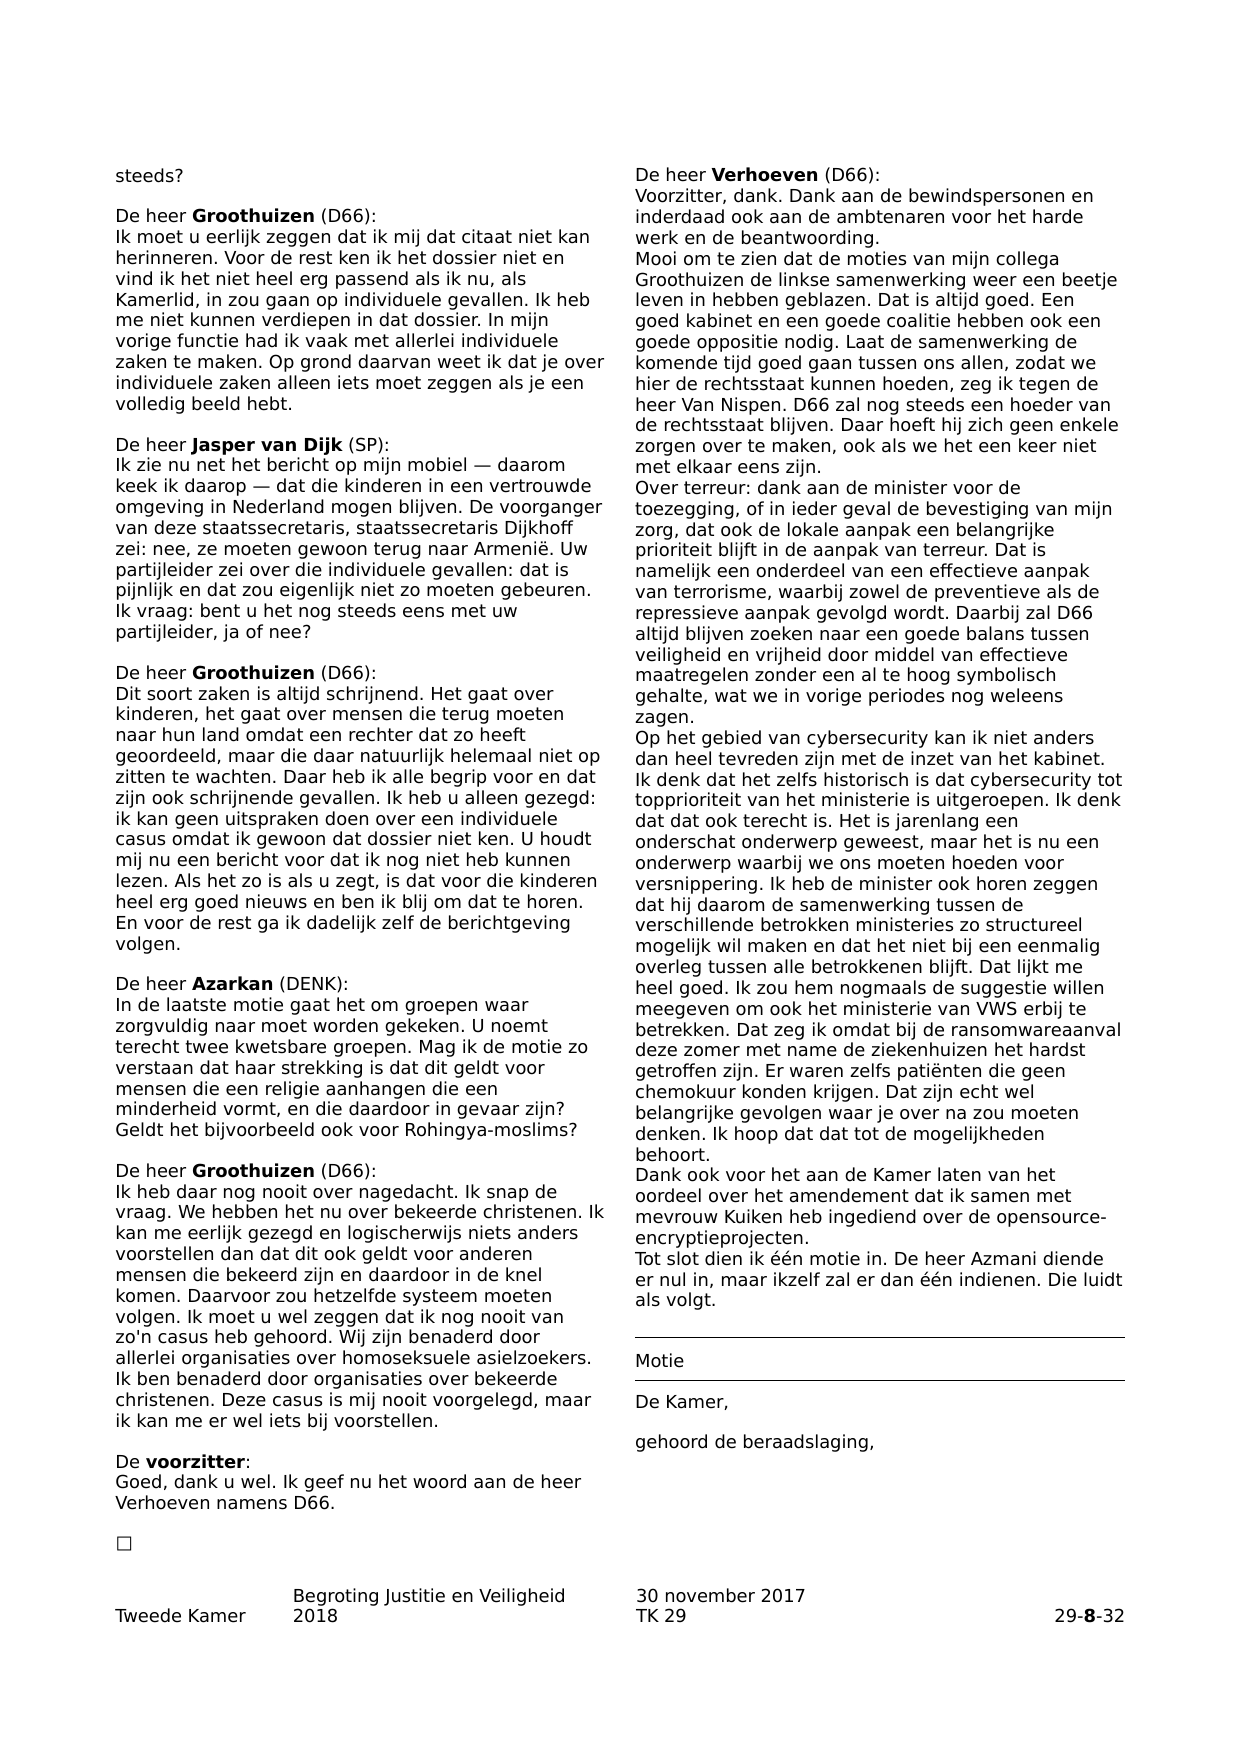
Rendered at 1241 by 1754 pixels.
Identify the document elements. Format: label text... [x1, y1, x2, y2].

text Dit soort zaken is altijd schrijnend. Het gaat over kinderen, het gaat over mensen die terug moeten naar hun land omdat een rechter dat zo heeft geoordeeld, maar die daar natuurlijk helemaal niet op zitten te wachten. Daar heb ik alle begrip voor en dat zijn ook schrijnende gevallen. Ik heb u alleen gezegd: ik kan geen uitspraken doen over een individuele casus omdat ik gewoon dat dossier niet ken. U houdt mij nu een bericht voor dat ik nog niet heb kunnen lezen. Als het zo is als u zegt, is dat voor die kinderen heel erg goed nieuws en ben ik blij om dat te horen. En voor de rest ga ik dadelijk zelf de berichtgeving volgen. [115, 683, 605, 954]
text Voorzitter, dank. Dank aan de bewindspersonen en inderdaad ook aan de ambtenaren voor het harde werk en de beantwoording. [635, 186, 1125, 248]
text Op het gebied van cybersecurity kan ik niet anders dan heel tevreden zijn met de inzet van het kabinet. Ik denk dat het zelfs historisch is dat cybersecurity tot topprioriteit van het ministerie is uitgeroepen. Ik denk dat dat ook terecht is. Het is jarenlang een onderschat onderwerp geweest, maar het is nu een onderwerp waarbij we ons moeten hoeden voor versnippering. Ik heb de minister ook horen zeggen dat hij daarom de samenwerking tussen de verschillende betrokken ministeries zo structureel mogelijk wil maken en dat het niet bij een eenmalig overleg tussen alle betrokkenen blijft. Dat lijkt me heel goed. Ik zou hem nogmaals de suggestie willen meegeven om ook het ministerie van VWS erbij te betrekken. Dat zeg ik omdat bij de ransomwareaanval deze zomer met name de ziekenhuizen het hardst getroffen zijn. Er waren zelfs patiënten die geen chemokuur konden krijgen. Dat zijn echt wel belangrijke gevolgen waar je over na zou moeten denken. Ik hoop dat dat tot de mogelijkheden behoort. [635, 728, 1125, 1165]
text Mooi om te zien dat de moties van mijn collega Groothuizen de linkse samenwerking weer een beetje leven in hebben geblazen. Dat is altijd goed. Een goed kabinet en een goede coalitie hebben ook een goede oppositie nodig. Laat de samenwerking de komende tijd goed gaan tussen ons allen, zodat we hier de rechtsstaat kunnen hoeden, zeg ik tegen de heer Van Nispen. D66 zal nog steeds een hoeder van de rechtsstaat blijven. Daar hoeft hij zich geen enkele zorgen over te maken, ook als we het een keer niet met elkaar eens zijn. [635, 248, 1125, 478]
text Ik heb daar nog nooit over nagedacht. Ik snap de vraag. We hebben het nu over bekeerde christenen. Ik kan me eerlijk gezegd en logischerwijs niets anders voorstellen dan dat dit ook geldt voor anderen mensen die bekeerd zijn en daardoor in de knel komen. Daarvoor zou hetzelfde systeem moeten volgen. Ik moet u wel zeggen dat ik nog nooit van zo'n casus heb gehoord. Wij zijn benaderd door allerlei organisaties over homoseksuele asielzoekers. Ik ben benaderd door organisaties over bekeerde christenen. Deze casus is mij nooit voorgelegd, maar ik kan me er wel iets bij voorstellen. [115, 1181, 605, 1431]
text Motie [635, 1351, 1125, 1372]
text Dank ook voor het aan de Kamer laten van het oordeel over het amendement dat ik samen met mevrouw Kuiken heb ingediend over de opensource-encryptieprojecten. [635, 1165, 1125, 1248]
text Tot slot dien ik één motie in. De heer Azmani diende er nul in, maar ikzelf zal er dan één indienen. Die luidt als volgt. [635, 1248, 1125, 1311]
text De heer Groothuizen (D66): [115, 206, 605, 227]
text De heer Azarkan (DENK): [115, 974, 605, 995]
text De Kamer, [635, 1392, 1125, 1412]
text Goed, dank u wel. Ik geef nu het woord aan de heer Verhoeven namens D66. [115, 1472, 605, 1514]
text ⬜ [115, 1534, 605, 1554]
text De heer Verhoeven (D66): [635, 165, 1125, 186]
text De heer Groothuizen (D66): [115, 663, 605, 683]
text Ik zie nu net het bericht op mijn mobiel — daarom keek ik daarop — dat die kinderen in een vertrouwde omgeving in Nederland mogen blijven. De voorganger van deze staatssecretaris, staatssecretaris Dijkhoff zei: nee, ze moeten gewoon terug naar Armenië. Uw partijleider zei over die individuele gevallen: dat is pijnlijk en dat zou eigenlijk niet zo moeten gebeuren. Ik vraag: bent u het nog steeds eens met uw partijleider, ja of nee? [115, 455, 605, 643]
text In de laatste motie gaat het om groepen waar zorgvuldig naar moet worden gekeken. U noemt terecht twee kwetsbare groepen. Mag ik de motie zo verstaan dat haar strekking is dat dit geldt voor mensen die een religie aanhangen die een minderheid vormt, en die daardoor in gevaar zijn? Geldt het bijvoorbeeld ook voor Rohingya-moslims? [115, 995, 605, 1141]
text De heer Groothuizen (D66): [115, 1161, 605, 1181]
text gehoord de beraadslaging, [635, 1432, 1125, 1453]
text De heer Jasper van Dijk (SP): [115, 434, 605, 455]
text Over terreur: dank aan de minister voor de toezegging, of in ieder geval de bevestiging van mijn zorg, dat ook de lokale aanpak een belangrijke prioriteit blijft in de aanpak van terreur. Dat is namelijk een onderdeel van een effectieve aanpak van terrorisme, waarbij zowel de preventieve als de repressieve aanpak gevolgd wordt. Daarbij zal D66 altijd blijven zoeken naar een goede balans tussen veiligheid en vrijheid door middel van effectieve maatregelen zonder een al te hoog symbolisch gehalte, wat we in vorige periodes nog weleens zagen. [635, 478, 1125, 728]
text De voorzitter: [115, 1451, 605, 1472]
text steeds? [115, 165, 605, 186]
text Ik moet u eerlijk zeggen dat ik mij dat citaat niet kan herinneren. Voor de rest ken ik het dossier niet en vind ik het niet heel erg passend als ik nu, als Kamerlid, in zou gaan op individuele gevallen. Ik heb me niet kunnen verdiepen in dat dossier. In mijn vorige functie had ik vaak met allerlei individuele zaken te maken. Op grond daarvan weet ik dat je over individuele zaken alleen iets moet zeggen als je een volledig beeld hebt. [115, 227, 605, 414]
